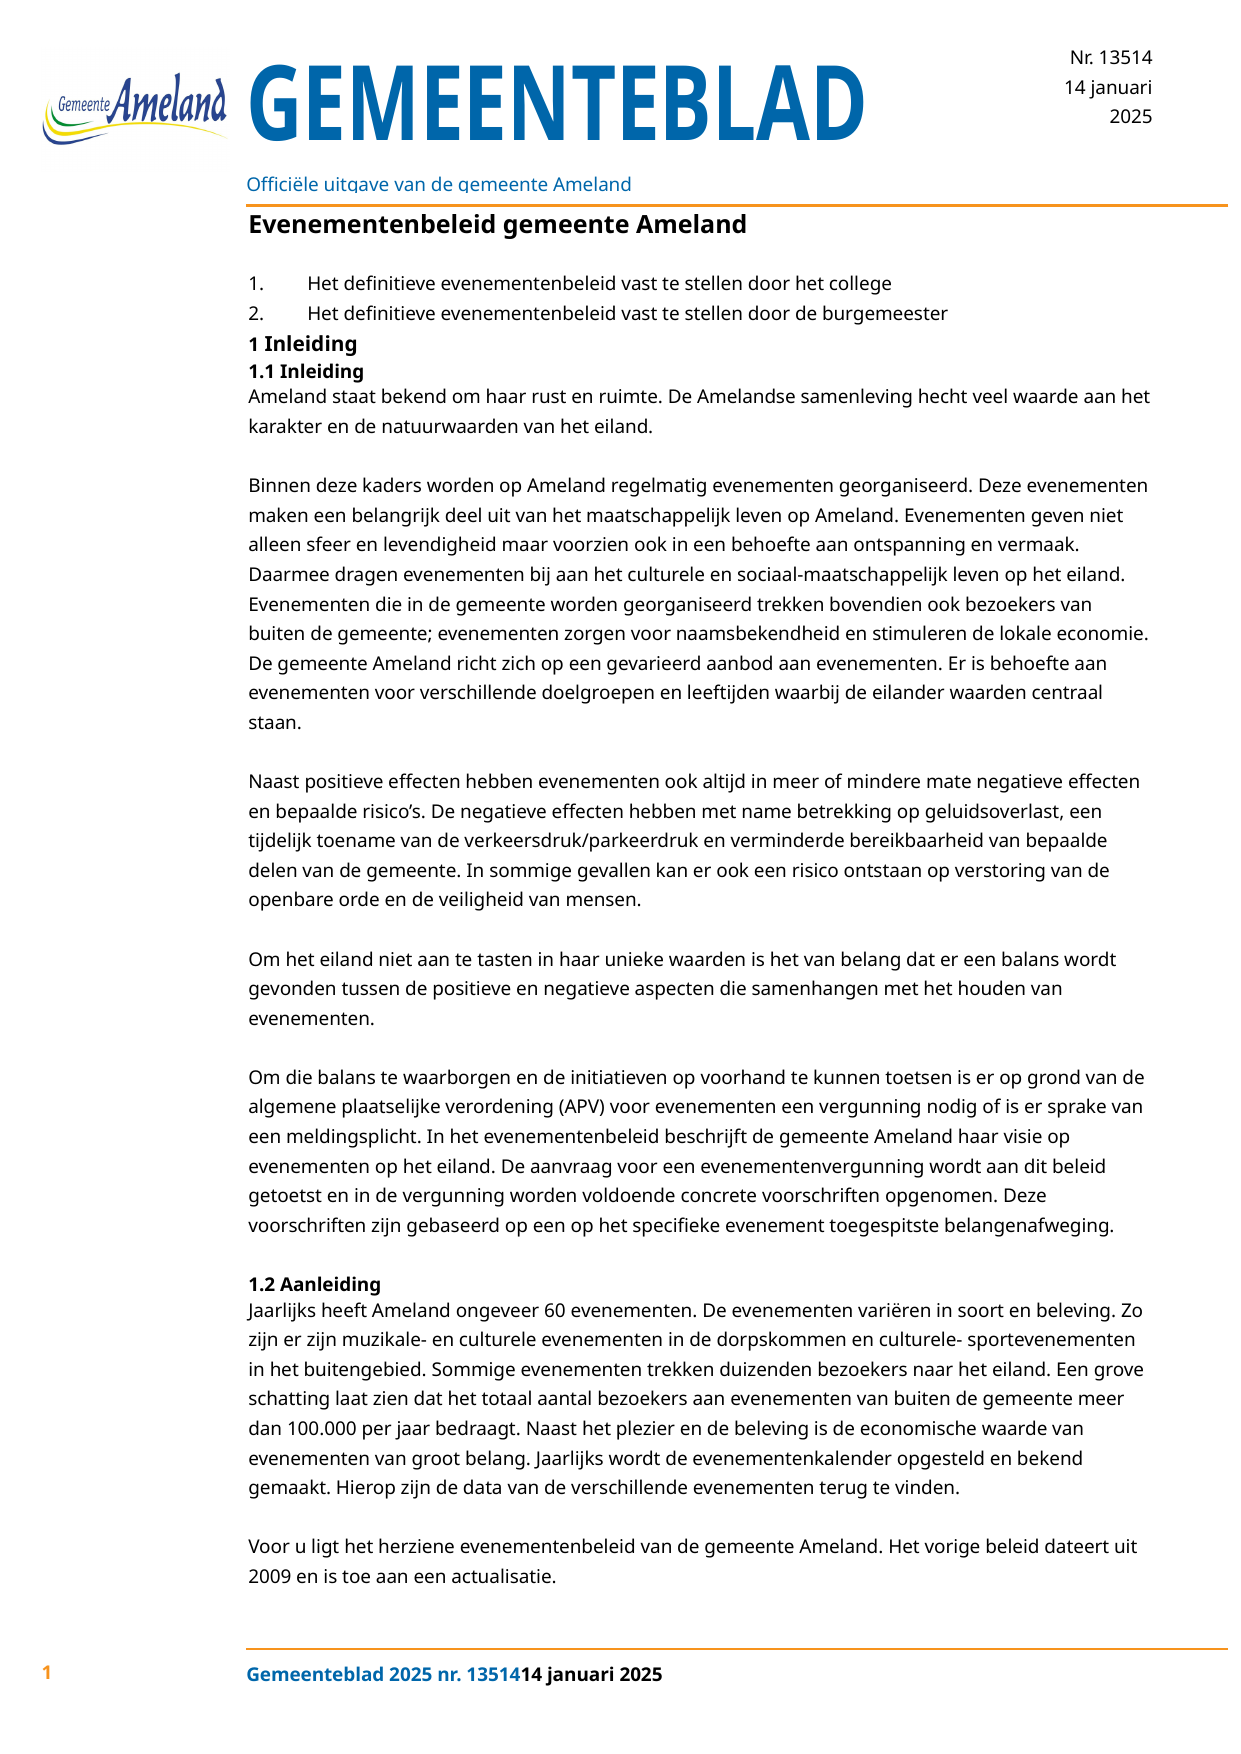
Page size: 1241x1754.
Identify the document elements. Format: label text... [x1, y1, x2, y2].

list Het definitieve evenementenbeleid vast te stellen door de burgemeester [248, 300, 1152, 326]
text Naast positieve effecten hebben evenementen ook altijd in meer of mindere mate negatieve effecten en bepaalde risico’s. De negatieve effecten hebben met name betrekking op geluidsoverlast, een tijdelijk toename van de verkeersdruk/parkeerdruk en verminderde bereikbaarheid van bepaalde delen van de gemeente. In sommige gevallen kan er ook een risico ontstaan op verstoring van de openbare orde en de veiligheid van mensen. [248, 768, 1152, 912]
text 1.2 Aanleiding [248, 1271, 1152, 1297]
list Het definitieve evenementenbeleid vast te stellen door het college [248, 270, 1152, 296]
text Binnen deze kaders worden op Ameland regelmatig evenementen georganiseerd. Deze evenementen maken een belangrijk deel uit van het maatschappelijk leven op Ameland. Evenementen geven niet alleen sfeer en levendigheid maar voorzien ook in een behoefte aan ontspanning en vermaak. Daarmee dragen evenementen bij aan het culturele en sociaal-maatschappelijk leven op het eiland. Evenementen die in de gemeente worden georganiseerd trekken bovendien ook bezoekers van buiten de gemeente; evenementen zorgen voor naamsbekendheid en stimuleren de lokale economie. De gemeente Ameland richt zich op een gevarieerd aanbod aan evenementen. Er is behoefte aan evenementen voor verschillende doelgroepen en leeftijden waarbij de eilander waarden centraal staan. [248, 472, 1152, 735]
text 1 Inleiding [248, 329, 1152, 358]
text Ameland staat bekend om haar rust en ruimte. De Amelandse samenleving hecht veel waarde aan het karakter en de natuurwaarden van het eiland. [248, 384, 1152, 439]
text 1.1 Inleiding [248, 358, 1152, 384]
picture [41, 47, 231, 172]
text Om die balans te waarborgen en de initiatieven op voorhand te kunnen toetsen is er op grond van de algemene plaatselijke verordening (APV) voor evenementen een vergunning nodig of is er sprake van een meldingsplicht. In het evenementenbeleid beschrijft de gemeente Ameland haar visie op evenementen op het eiland. De aanvraag voor een evenementenvergunning wordt aan dit beleid getoetst en in de vergunning worden voldoende concrete voorschriften opgenomen. Deze voorschriften zijn gebaseerd op een op het specifieke evenement toegespitste belangenafweging. [248, 1064, 1152, 1238]
text Voor u ligt het herziene evenementenbeleid van de gemeente Ameland. Het vorige beleid dateert uit 2009 en is toe aan een actualisatie. [248, 1533, 1152, 1589]
text Om het eiland niet aan te tasten in haar unieke waarden is het van belang dat er een balans wordt gevonden tussen de positieve en negatieve aspecten die samenhangen met het houden van evenementen. [248, 946, 1152, 1031]
text Evenementenbeleid gemeente Ameland [248, 207, 1152, 241]
text Jaarlijks heeft Ameland ongeveer 60 evenementen. De evenementen variëren in soort en beleving. Zo zijn er zijn muzikale- en culturele evenementen in de dorpskommen en culturele- sportevenementen in het buitengebied. Sommige evenementen trekken duizenden bezoekers naar het eiland. Een grove schatting laat zien dat het totaal aantal bezoekers aan evenementen van buiten de gemeente meer dan 100.000 per jaar bedraagt. Naast het plezier en de beleving is de economische waarde van evenementen van groot belang. Jaarlijks wordt de evenementenkalender opgesteld en bekend gemaakt. Hierop zijn de data van de verschillende evenementen terug te vinden. [248, 1297, 1152, 1500]
